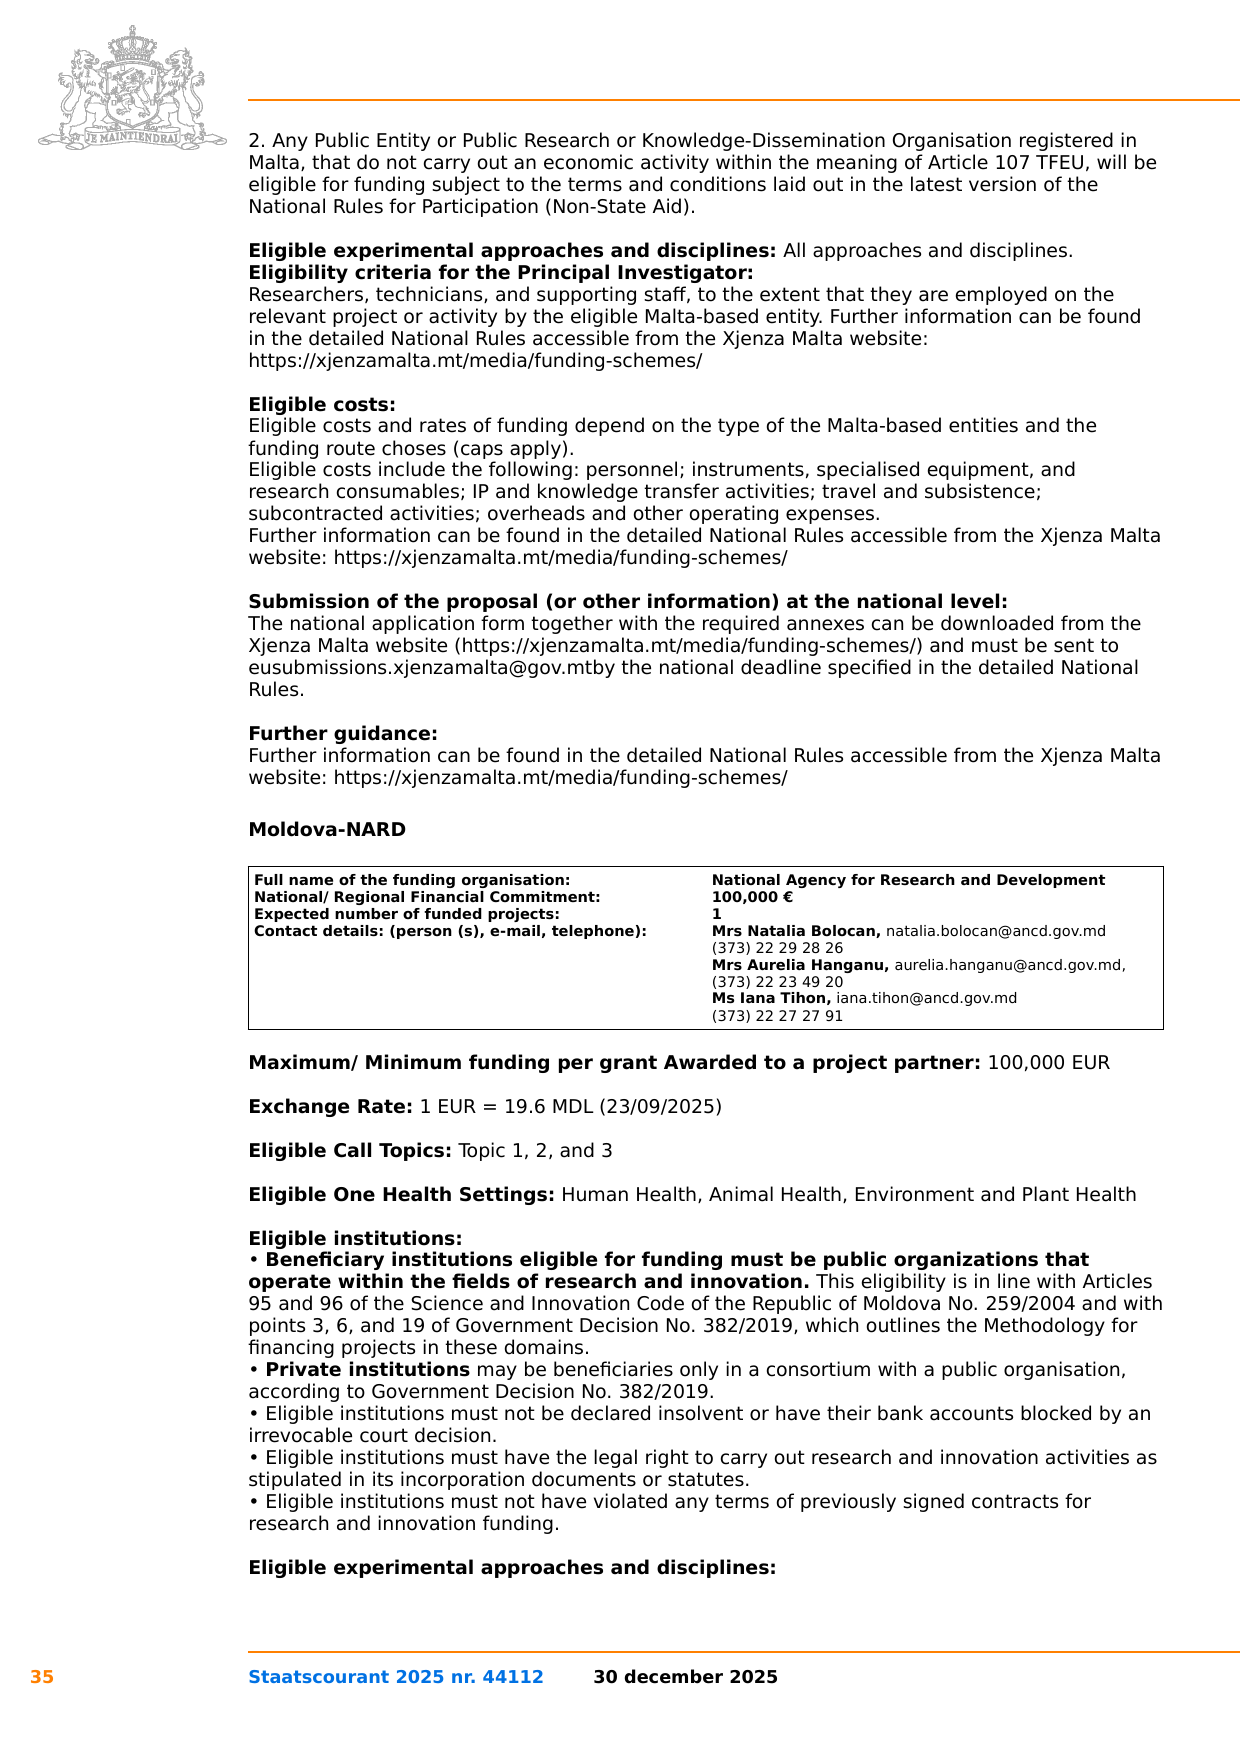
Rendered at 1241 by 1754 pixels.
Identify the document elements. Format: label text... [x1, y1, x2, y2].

text Eligible costs and rates of funding depend on the type of the Malta-based entities and the funding route choses (caps apply). [248, 415, 1163, 459]
subtitle Moldova-NARD [248, 819, 1163, 841]
text Eligible costs include the following: personnel; instruments, specialised equipment, and research consumables; IP and knowledge transfer activities; travel and subsistence; subcontracted activities; overheads and other operating expenses. [248, 459, 1163, 525]
text • Eligible institutions must not be declared insolvent or have their bank accounts blocked by an irrevocable court decision. [248, 1403, 1163, 1447]
text The national application form together with the required annexes can be downloaded from the Xjenza Malta website (https://xjenzamalta.mt/media/funding-schemes/) and must be sent to eusubmissions.xjenzamalta@gov.mtby the national deadline specified in the detailed National Rules. [248, 613, 1163, 701]
text 2. Any Public Entity or Public Research or Knowledge-Dissemination Organisation registered in Malta, that do not carry out an economic activity within the meaning of Article 107 TFEU, will be eligible for funding subject to the terms and conditions laid out in the latest version of the National Rules for Participation (Non-State Aid). [248, 130, 1163, 218]
text Eligible Call Topics: Topic 1, 2, and 3 [248, 1140, 1163, 1162]
text Further guidance: [248, 723, 1163, 745]
table_header National Agency for Research and Development [706, 867, 1163, 888]
table_header Full name of the funding organisation: [249, 867, 706, 888]
text Eligible experimental approaches and disciplines: All approaches and disciplines. [248, 240, 1163, 262]
text Eligibility criteria for the Principal Investigator: [248, 262, 1163, 284]
text Researchers, technicians, and supporting staff, to the extent that they are employed on the relevant project or activity by the eligible Malta-based entity. Further information can be found in the detailed National Rules accessible from the Xjenza Malta website: https://xjenzamalta.mt/media/funding-schemes/ [248, 284, 1163, 372]
table_cell 100,000 € [706, 889, 1163, 906]
text • Eligible institutions must have the legal right to carry out research and innovation activities as stipulated in its incorporation documents or statutes. [248, 1447, 1163, 1491]
table_cell Mrs Natalia Bolocan, natalia.bolocan@ancd.gov.md (373) 22 29 28 26 Mrs Aurelia Hanganu, aurelia.hanganu@ancd.gov.md, (373) 22 23 49 20 Ms Iana Tihon, iana.tihon@ancd.gov.md (373) 22 27 27 91 [706, 923, 1163, 1029]
table_cell 1 [706, 906, 1163, 922]
table_cell Expected number of funded projects: [249, 906, 706, 922]
table_cell National/ Regional Financial Commitment: [249, 889, 706, 906]
text Further information can be found in the detailed National Rules accessible from the Xjenza Malta website: https://xjenzamalta.mt/media/funding-schemes/ [248, 745, 1163, 789]
text Maximum/ Minimum funding per grant Awarded to a project partner: 100,000 EUR [248, 1052, 1163, 1074]
text Submission of the proposal (or other information) at the national level: [248, 591, 1163, 613]
text • Eligible institutions must not have violated any terms of previously signed contracts for research and innovation funding. [248, 1491, 1163, 1535]
text Eligible institutions: [248, 1227, 1163, 1249]
text • Beneficiary institutions eligible for funding must be public organizations that operate within the fields of research and innovation. This eligibility is in line with Articles 95 and 96 of the Science and Innovation Code of the Republic of Moldova No. 259/2004 and with points 3, 6, and 19 of Government Decision No. 382/2019, which outlines the Methodology for financing projects in these domains. [248, 1249, 1163, 1359]
text Further information can be found in the detailed National Rules accessible from the Xjenza Malta website: https://xjenzamalta.mt/media/funding-schemes/ [248, 525, 1163, 569]
text Eligible One Health Settings: Human Health, Animal Health, Environment and Plant Health [248, 1183, 1163, 1206]
text Eligible costs: [248, 393, 1163, 415]
text Exchange Rate: 1 EUR = 19.6 MDL (23/09/2025) [248, 1096, 1163, 1118]
table_cell Contact details: (person (s), e-mail, telephone): [249, 923, 706, 1029]
text Eligible experimental approaches and disciplines: [248, 1557, 1163, 1579]
text • Private institutions may be beneficiaries only in a consortium with a public organisation, according to Government Decision No. 382/2019. [248, 1359, 1163, 1403]
picture [38, 25, 227, 150]
